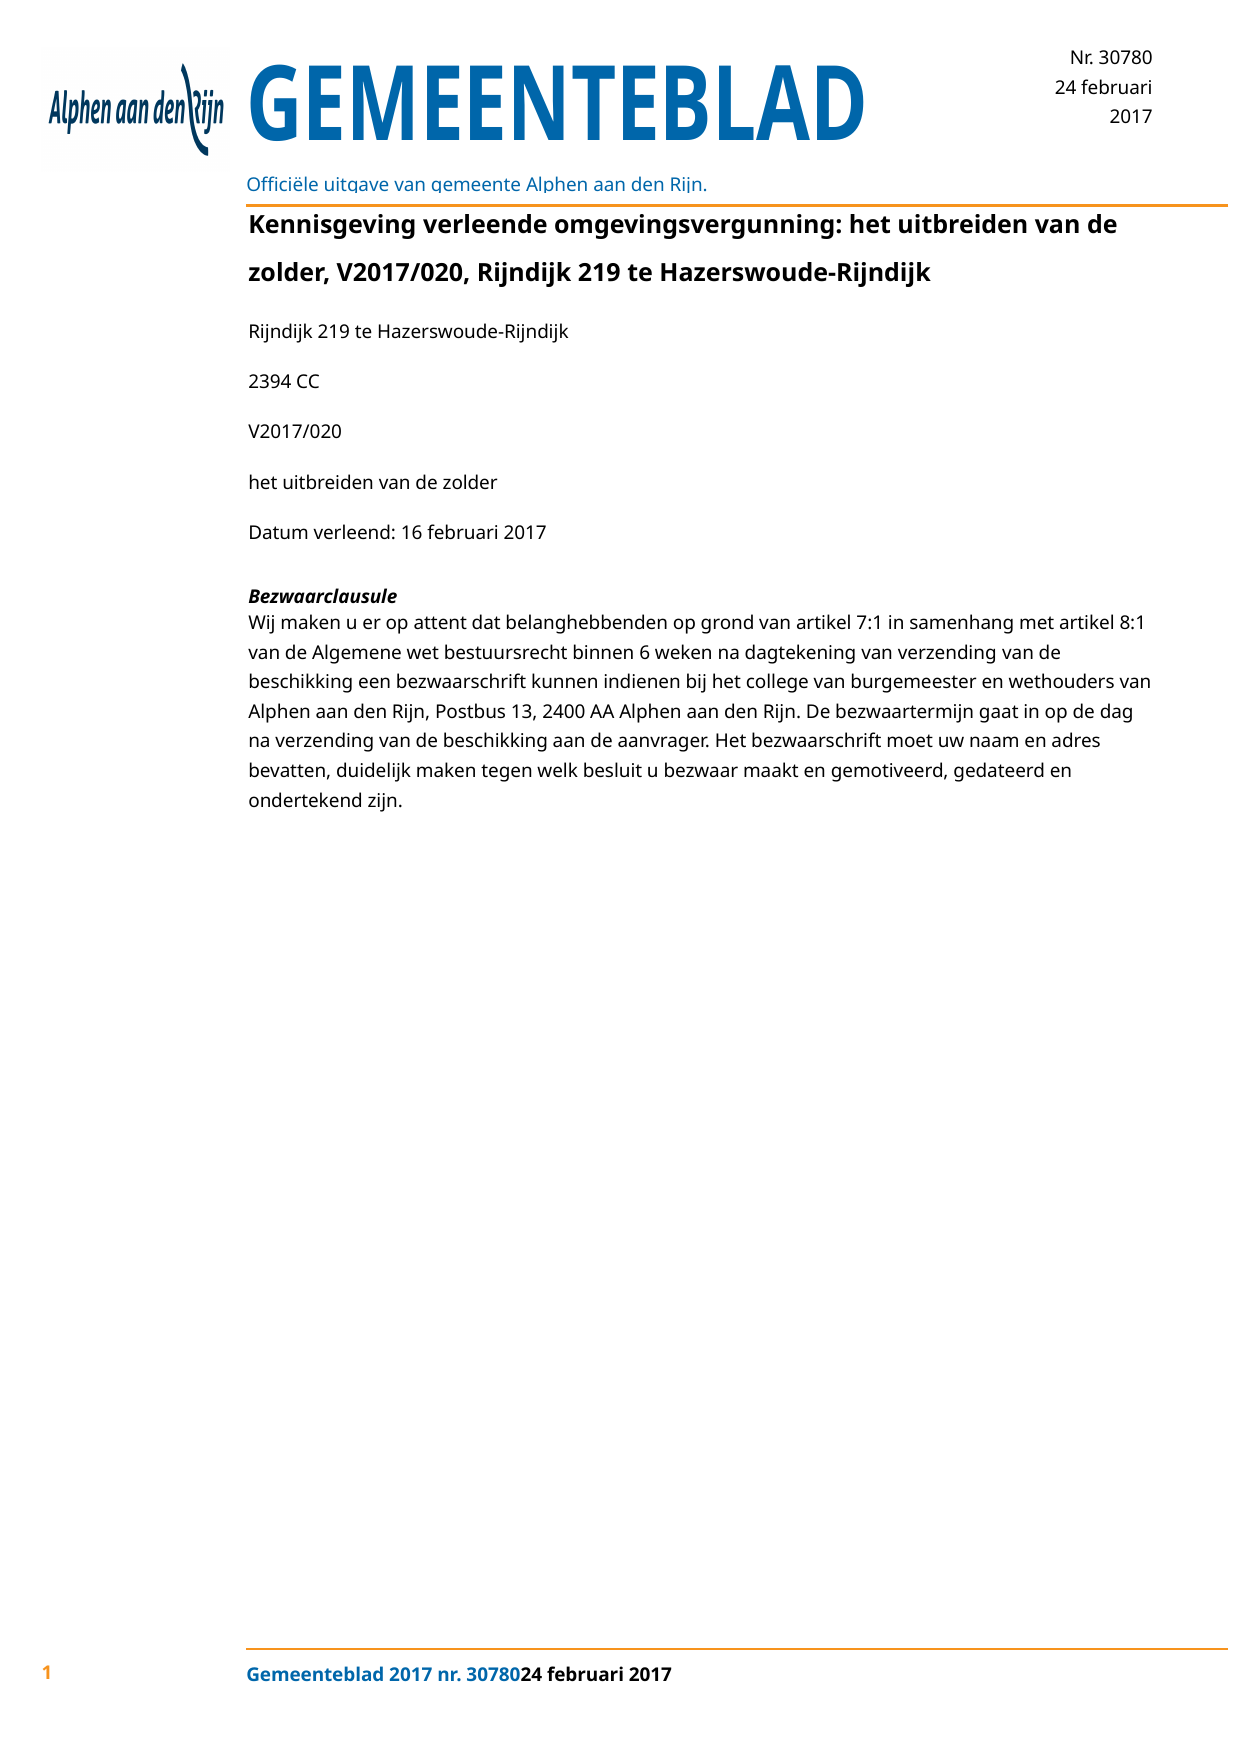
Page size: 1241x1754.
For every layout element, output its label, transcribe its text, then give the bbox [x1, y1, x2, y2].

text Bezwaarclausule [248, 583, 1152, 609]
text 2394 CC [248, 368, 1152, 394]
text Rijndijk 219 te Hazerswoude-Rijndijk [248, 318, 1152, 344]
text Wij maken u er op attent dat belanghebbenden op grond van artikel 7:1 in samenhang met artikel 8:1 van de Algemene wet bestuursrecht binnen 6 weken na dagtekening van verzending van de beschikking een bezwaarschrift kunnen indienen bij het college van burgemeester en wethouders van Alphen aan den Rijn, Postbus 13, 2400 AA Alphen aan den Rijn. De bezwaartermijn gaat in op de dag na verzending van de beschikking aan de aanvrager. Het bezwaarschrift moet uw naam en adres bevatten, duidelijk maken tegen welk besluit u bezwaar maakt en gemotiveerd, gedateerd en ondertekend zijn. [248, 609, 1152, 812]
text V2017/020 [248, 419, 1152, 444]
text het uitbreiden van de zolder [248, 469, 1152, 495]
picture [41, 47, 231, 172]
text Datum verleend: 16 februari 2017 [248, 519, 1152, 545]
text Kennisgeving verleende omgevingsvergunning: het uitbreiden van de zolder, V2017/020, Rijndijk 219 te Hazerswoude-Rijndijk [248, 207, 1152, 288]
